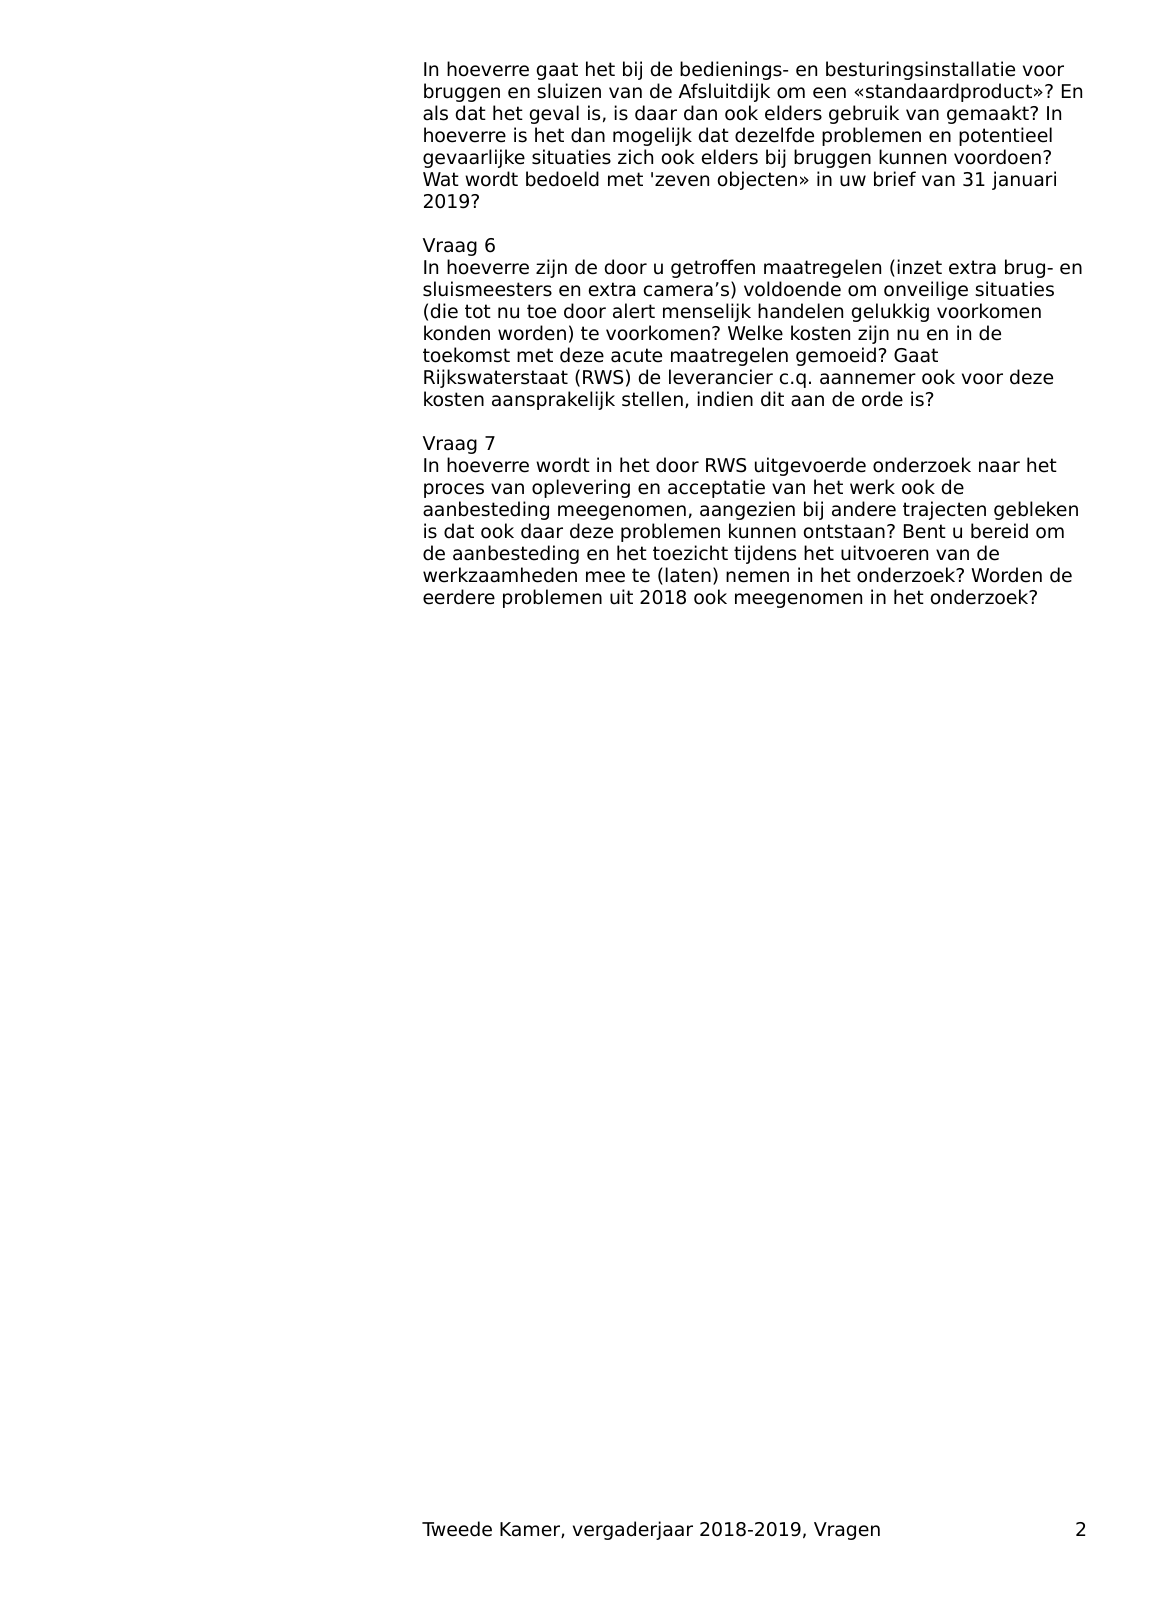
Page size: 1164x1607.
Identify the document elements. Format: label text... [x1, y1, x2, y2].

text In hoeverre gaat het bij de bedienings- en besturingsinstallatie voor bruggen en sluizen van de Afsluitdijk om een «standaardproduct»? En als dat het geval is, is daar dan ook elders gebruik van gemaakt? In hoeverre is het dan mogelijk dat dezelfde problemen en potentieel gevaarlijke situaties zich ook elders bij bruggen kunnen voordoen? Wat wordt bedoeld met 'zeven objecten» in uw brief van 31 januari 2019? [422, 59, 1087, 213]
text In hoeverre wordt in het door RWS uitgevoerde onderzoek naar het proces van oplevering en acceptatie van het werk ook de aanbesteding meegenomen, aangezien bij andere trajecten gebleken is dat ook daar deze problemen kunnen ontstaan? Bent u bereid om de aanbesteding en het toezicht tijdens het uitvoeren van de werkzaamheden mee te (laten) nemen in het onderzoek? Worden de eerdere problemen uit 2018 ook meegenomen in het onderzoek? [422, 455, 1087, 609]
text Vraag 6 [422, 235, 1087, 257]
text Vraag 7 [422, 433, 1087, 455]
text In hoeverre zijn de door u getroffen maatregelen (inzet extra brug- en sluismeesters en extra camera’s) voldoende om onveilige situaties (die tot nu toe door alert menselijk handelen gelukkig voorkomen konden worden) te voorkomen? Welke kosten zijn nu en in de toekomst met deze acute maatregelen gemoeid? Gaat Rijkswaterstaat (RWS) de leverancier c.q. aannemer ook voor deze kosten aansprakelijk stellen, indien dit aan de orde is? [422, 257, 1087, 411]
